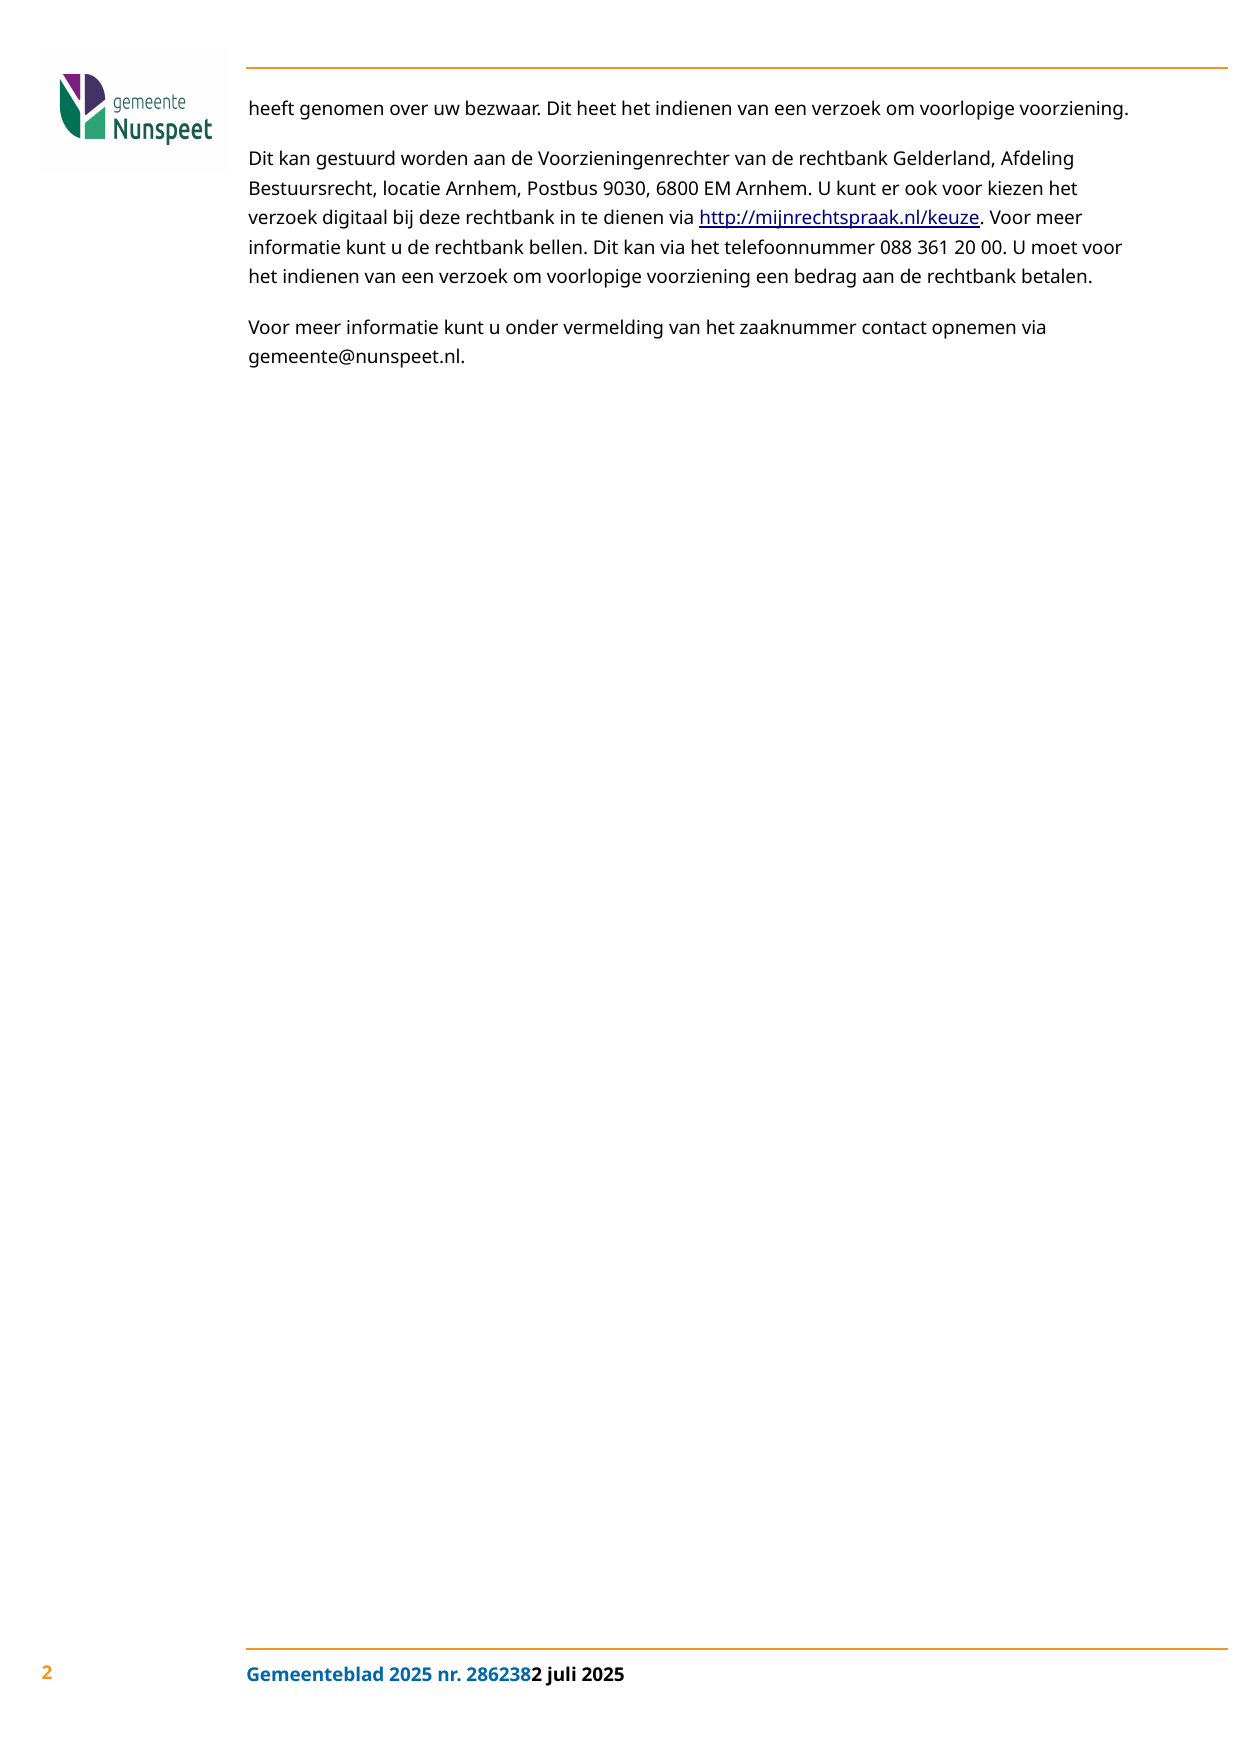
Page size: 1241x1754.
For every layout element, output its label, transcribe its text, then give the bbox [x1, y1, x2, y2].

text Dit kan gestuurd worden aan de Voorzieningenrechter van de rechtbank Gelderland, Afdeling Bestuursrecht, locatie Arnhem, Postbus 9030, 6800 EM Arnhem. U kunt er ook voor kiezen het verzoek digitaal bij deze rechtbank in te dienen via http://mijnrechtspraak.nl/keuze. Voor meer informatie kunt u de rechtbank bellen. Dit kan via het telefoonnummer 088 361 20 00. U moet voor het indienen van een verzoek om voorlopige voorziening een bedrag aan de rechtbank betalen. [248, 145, 1152, 289]
text Voor meer informatie kunt u onder vermelding van het zaaknummer contact opnemen via gemeente@nunspeet.nl. [248, 314, 1152, 369]
picture [41, 47, 231, 172]
text heeft genomen over uw bezwaar. Dit heet het indienen van een verzoek om voorlopige voorziening. [248, 95, 1152, 121]
